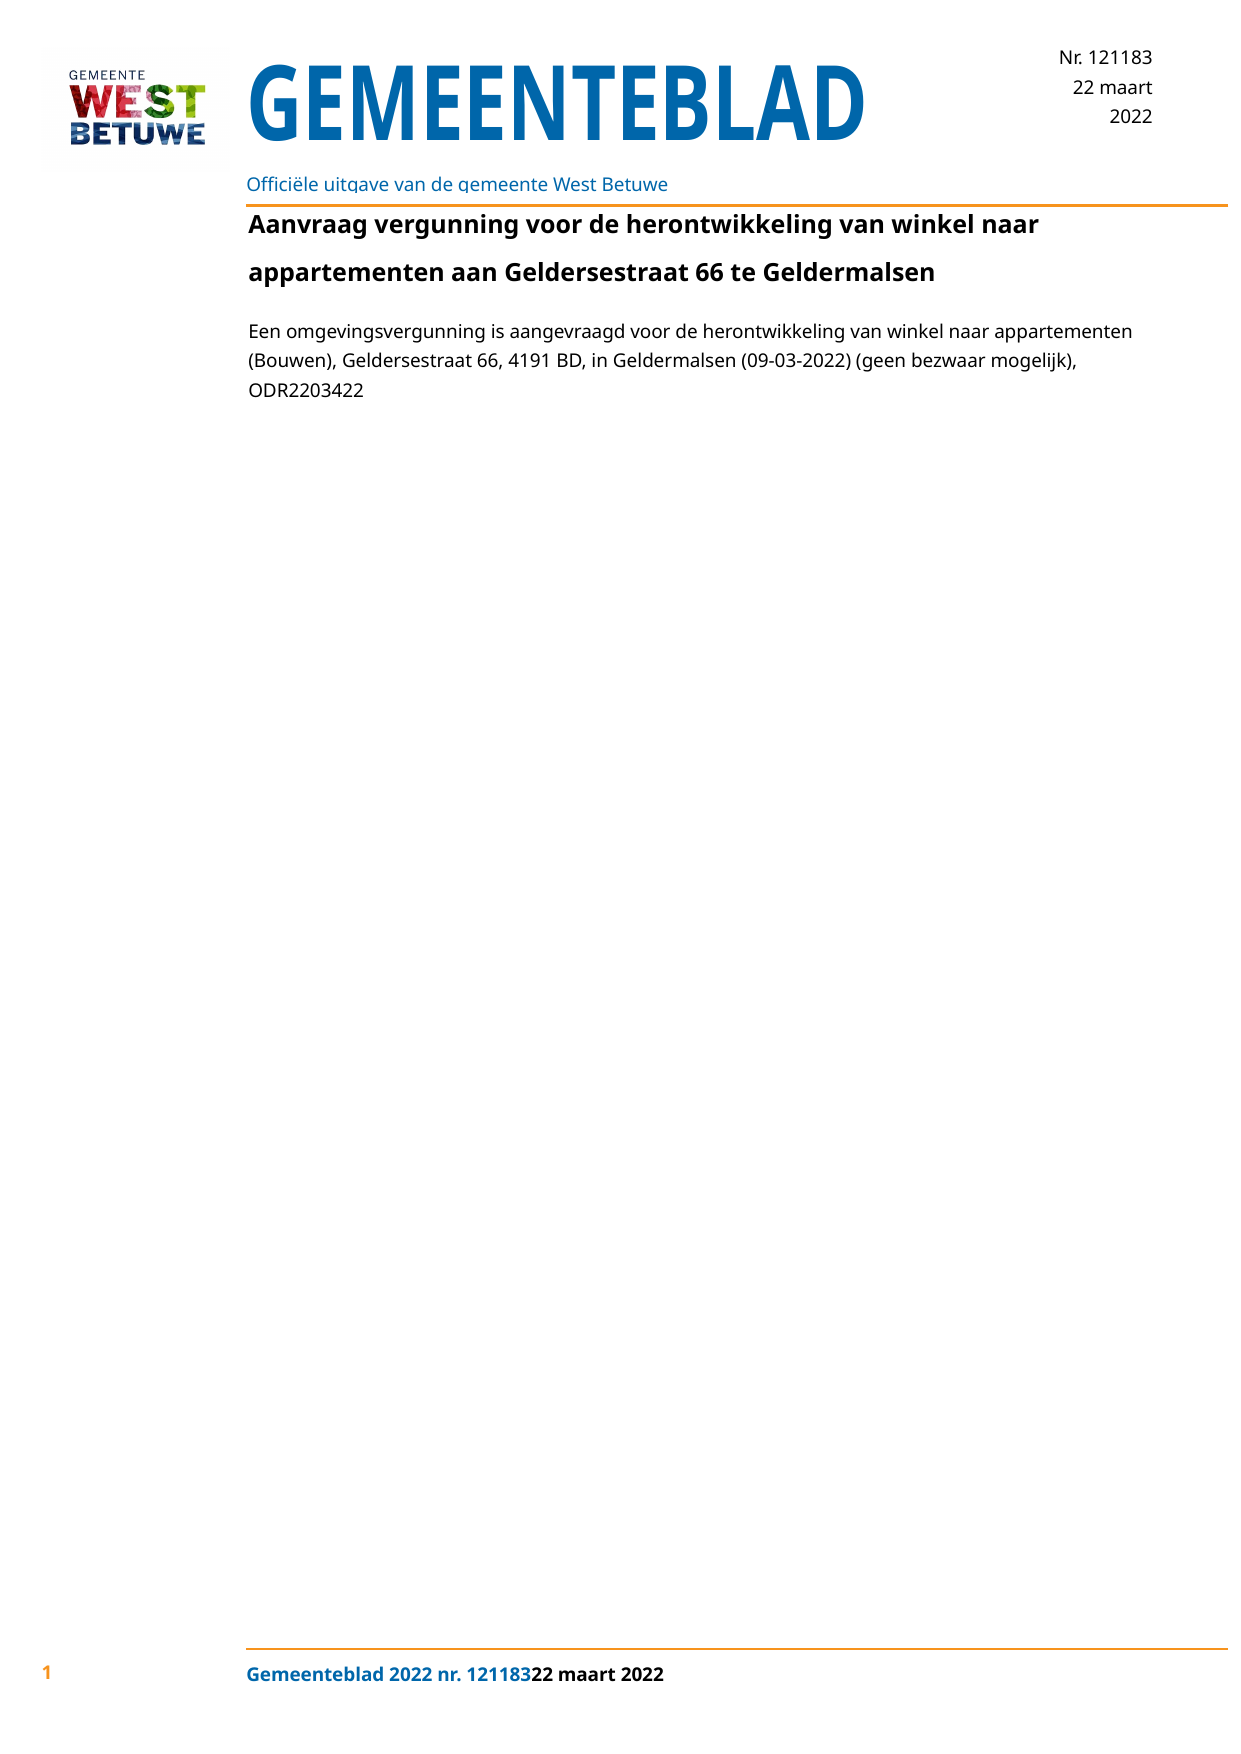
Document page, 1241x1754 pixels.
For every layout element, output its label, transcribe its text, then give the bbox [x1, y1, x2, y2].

text Een omgevingsvergunning is aangevraagd voor de herontwikkeling van winkel naar appartementen (Bouwen), Geldersestraat 66, 4191 BD, in Geldermalsen (09-03-2022) (geen bezwaar mogelijk), ODR2203422 [248, 318, 1152, 403]
text Aanvraag vergunning voor de herontwikkeling van winkel naar appartementen aan Geldersestraat 66 te Geldermalsen [248, 207, 1152, 288]
picture [41, 47, 231, 172]
